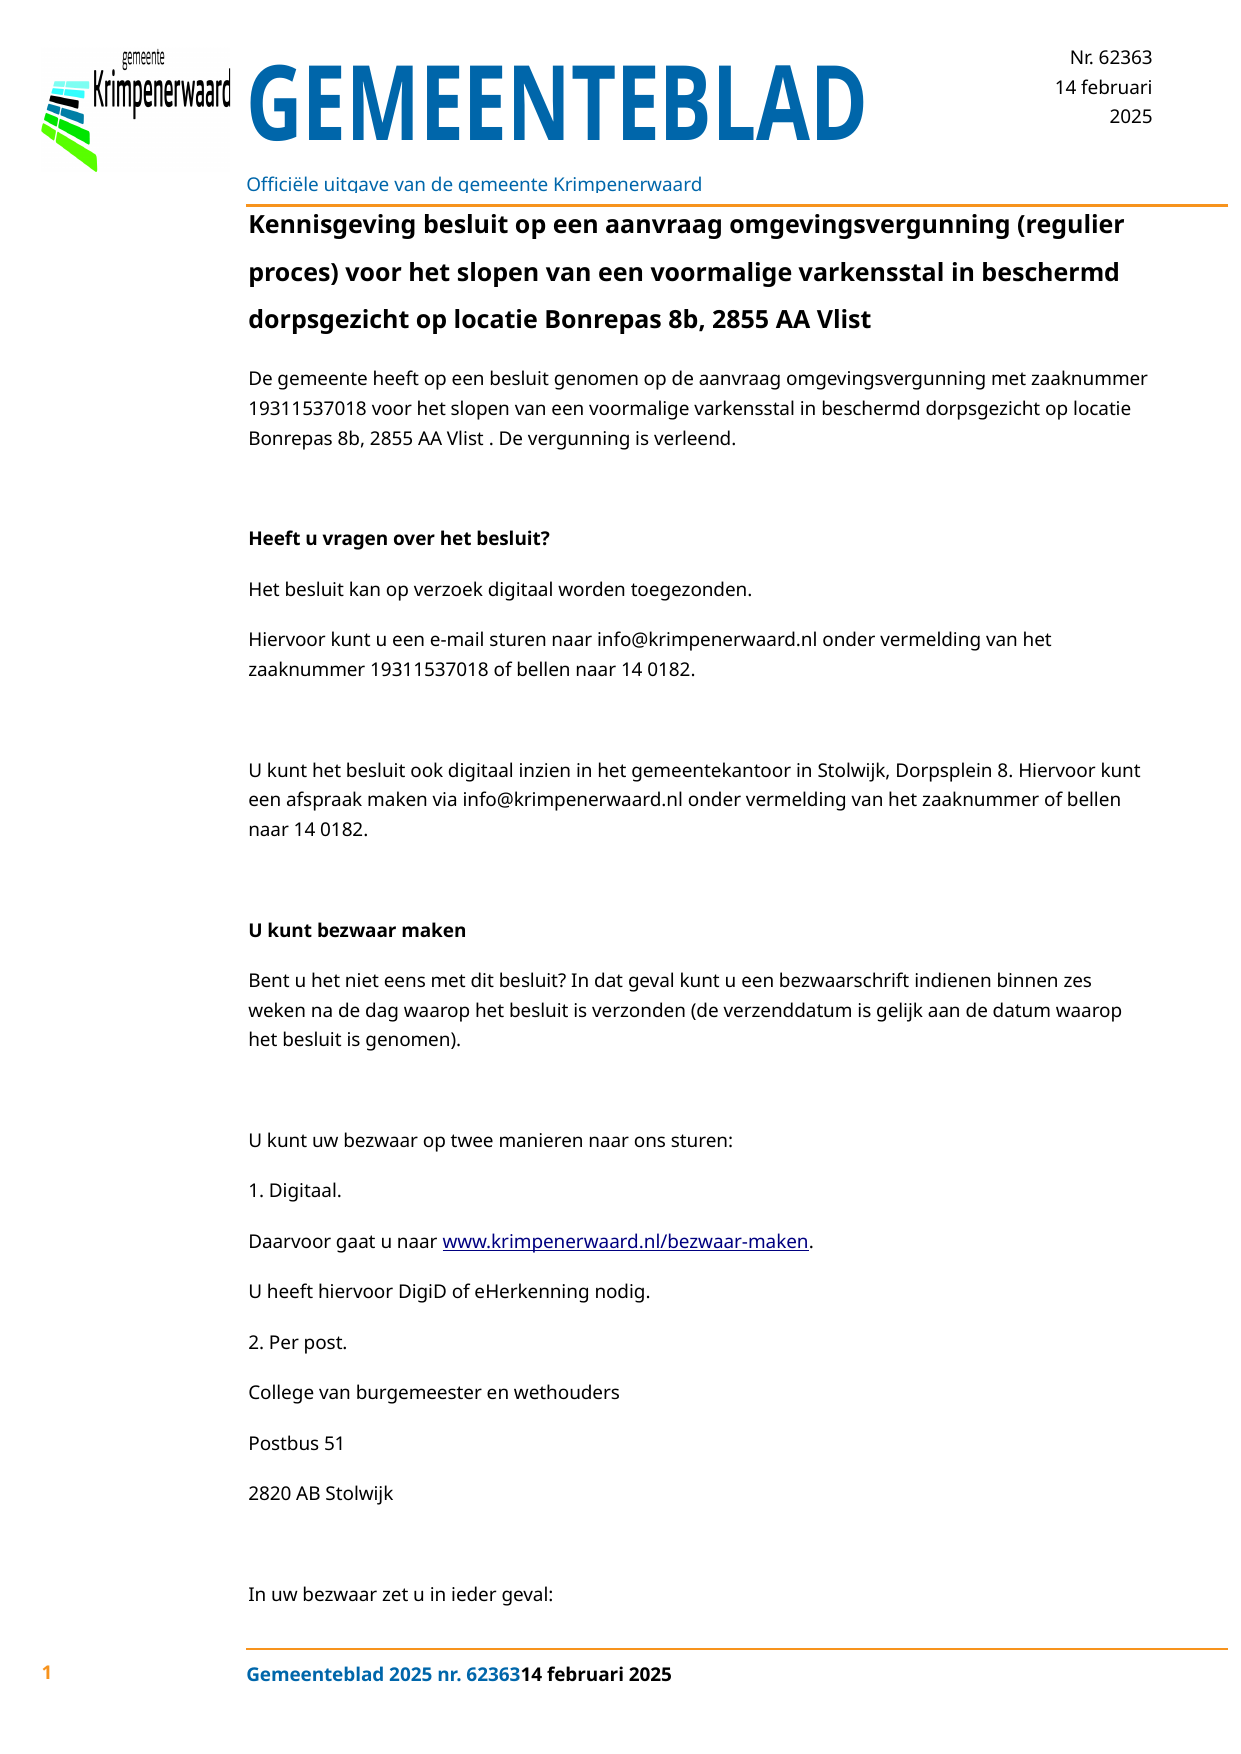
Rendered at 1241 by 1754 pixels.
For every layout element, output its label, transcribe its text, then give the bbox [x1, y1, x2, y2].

text Het besluit kan op verzoek digitaal worden toegezonden. [248, 576, 1152, 602]
text Bent u het niet eens met dit besluit? In dat geval kunt u een bezwaarschrift indienen binnen zes weken na de dag waarop het besluit is verzonden (de verzenddatum is gelijk aan de datum waarop het besluit is genomen). [248, 967, 1152, 1052]
text U heeft hiervoor DigiD of eHerkenning nodig. [248, 1278, 1152, 1304]
text College van burgemeester en wethouders [248, 1379, 1152, 1405]
text Daarvoor gaat u naar www.krimpenerwaard.nl/bezwaar-maken. [248, 1228, 1152, 1254]
text 2. Per post. [248, 1329, 1152, 1354]
text Kennisgeving besluit op een aanvraag omgevingsvergunning (regulier proces) voor het slopen van een voormalige varkensstal in beschermd dorpsgezicht op locatie Bonrepas 8b, 2855 AA Vlist [248, 207, 1152, 336]
text Hiervoor kunt u een e-mail sturen naar info@krimpenerwaard.nl onder vermelding van het zaaknummer 19311537018 of bellen naar 14 0182. [248, 626, 1152, 682]
text De gemeente heeft op een besluit genomen op de aanvraag omgevingsvergunning met zaaknummer 19311537018 voor het slopen van een voormalige varkensstal in beschermd dorpsgezicht op locatie Bonrepas 8b, 2855 AA Vlist . De vergunning is verleend. [248, 366, 1152, 450]
text 2820 AB Stolwijk [248, 1480, 1152, 1506]
text U kunt uw bezwaar op twee manieren naar ons sturen: [248, 1127, 1152, 1153]
text Heeft u vragen over het besluit? [248, 526, 1152, 551]
text In uw bezwaar zet u in ieder geval: [248, 1581, 1152, 1607]
text Postbus 51 [248, 1430, 1152, 1455]
text U kunt bezwaar maken [248, 917, 1152, 942]
picture [41, 47, 231, 172]
text U kunt het besluit ook digitaal inzien in het gemeentekantoor in Stolwijk, Dorpsplein 8. Hiervoor kunt een afspraak maken via info@krimpenerwaard.nl onder vermelding van het zaaknummer of bellen naar 14 0182. [248, 757, 1152, 842]
text 1. Digitaal. [248, 1178, 1152, 1203]
